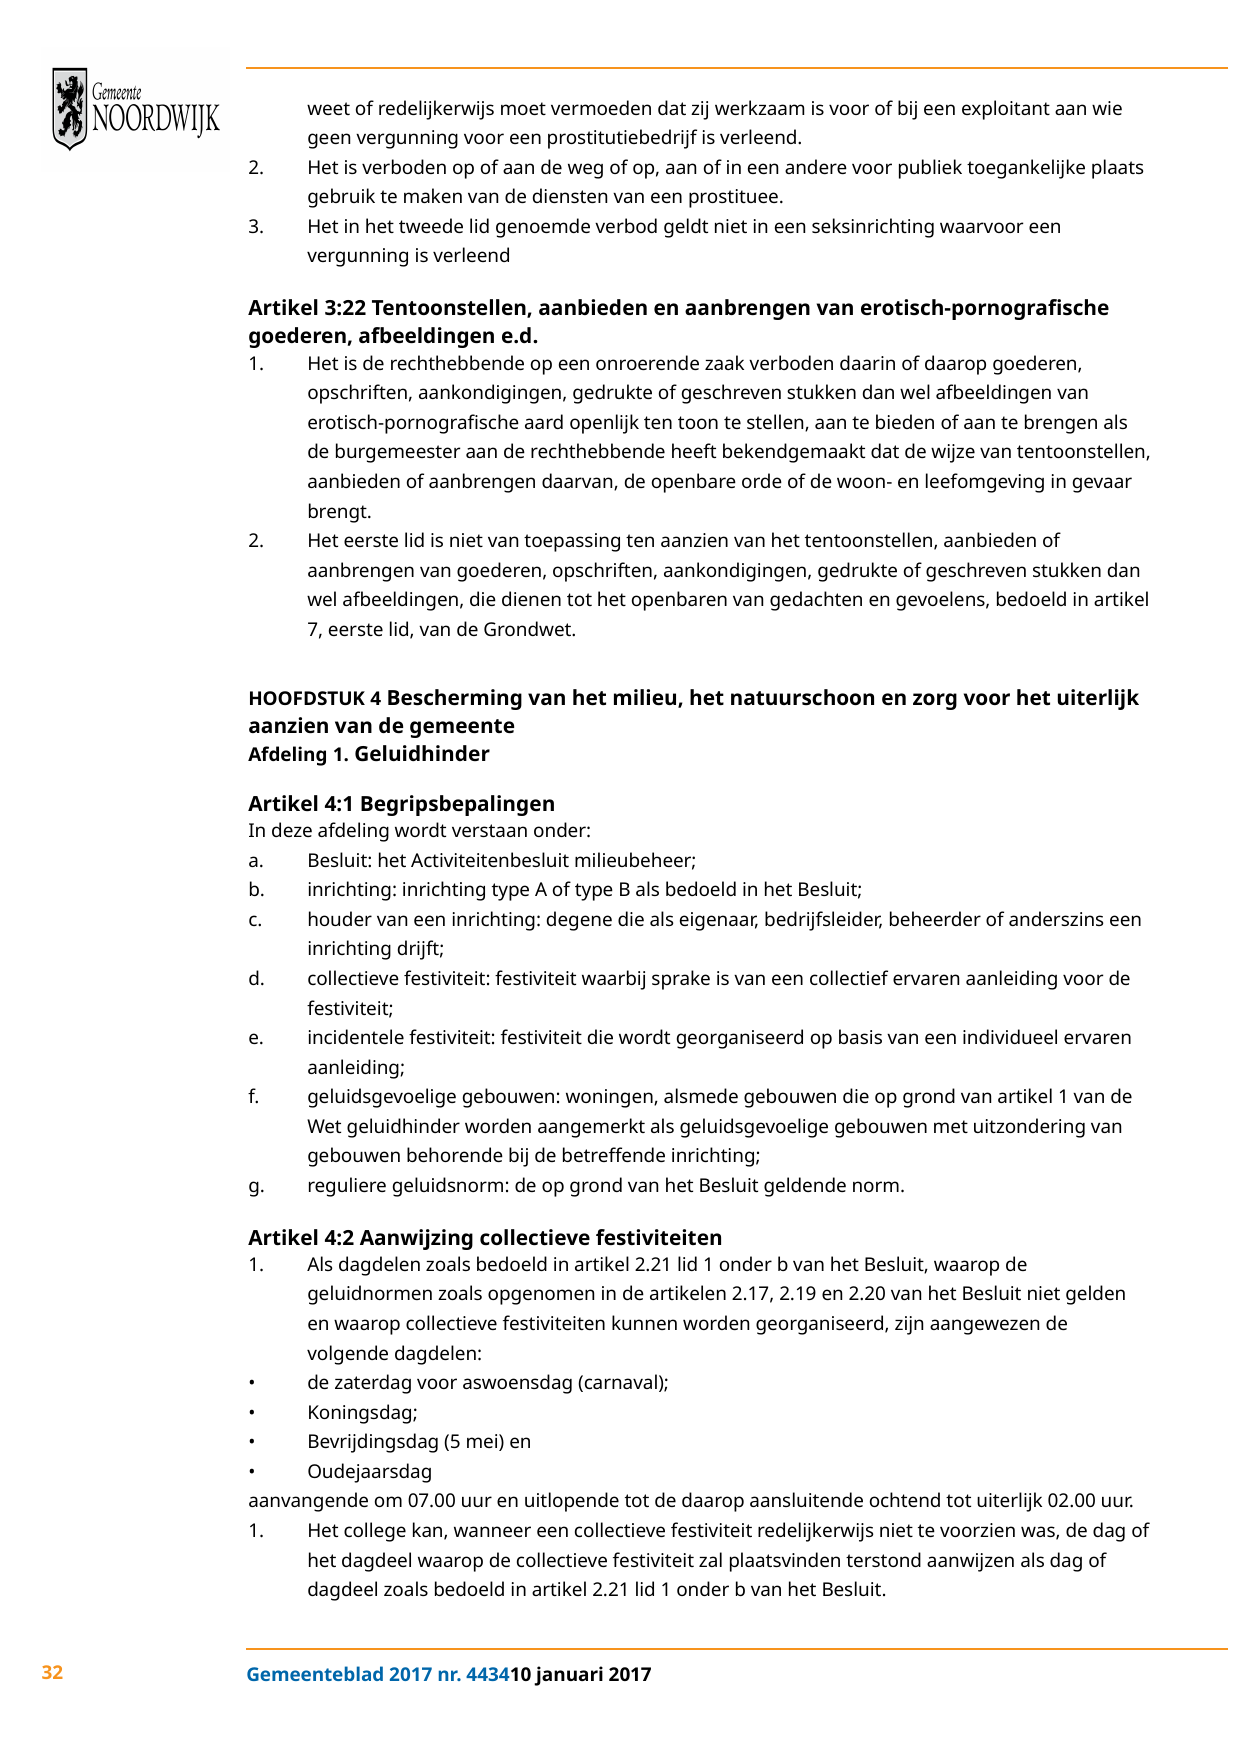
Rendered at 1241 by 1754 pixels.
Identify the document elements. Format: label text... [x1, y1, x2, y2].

list Het is verboden op of aan de weg of op, aan of in een andere voor publiek toegankelijke plaats gebruik te maken van de diensten van een prostituee. [248, 154, 1152, 209]
list incidentele festiviteit: festiviteit die wordt georganiseerd op basis van een individueel ervaren aanleiding; [248, 1024, 1152, 1079]
text Artikel 3:22 Tentoonstellen, aanbieden en aanbrengen van erotisch-pornografische goederen, afbeeldingen e.d. [248, 293, 1152, 350]
list weet of redelijkerwijs moet vermoeden dat zij werkzaam is voor of bij een exploitant aan wie geen vergunning voor een prostitutiebedrijf is verleend. [248, 95, 1152, 150]
picture [41, 47, 231, 172]
text In deze afdeling wordt verstaan onder: [248, 817, 1152, 843]
list Het college kan, wanneer een collectieve festiviteit redelijkerwijs niet te voorzien was, de dag of het dagdeel waarop de collectieve festiviteit zal plaatsvinden terstond aanwijzen als dag of dagdeel zoals bedoeld in artikel 2.21 lid 1 onder b van het Besluit. [248, 1517, 1152, 1602]
list Het is de rechthebbende op een onroerende zaak verboden daarin of daarop goederen, opschriften, aankondigingen, gedrukte of geschreven stukken dan wel afbeeldingen van erotisch-pornografische aard openlijk ten toon te stellen, aan te bieden of aan te brengen als de burgemeester aan de rechthebbende heeft bekendgemaakt dat de wijze van tentoonstellen, aanbieden of aanbrengen daarvan, de openbare orde of de woon- en leefomgeving in gevaar brengt. [248, 350, 1152, 524]
list Koningsdag; [248, 1399, 1152, 1425]
list Bevrijdingsdag (5 mei) en [248, 1428, 1152, 1454]
list Als dagdelen zoals bedoeld in artikel 2.21 lid 1 onder b van het Besluit, waarop de geluidnormen zoals opgenomen in de artikelen 2.17, 2.19 en 2.20 van het Besluit niet gelden en waarop collectieve festiviteiten kunnen worden georganiseerd, zijn aangewezen de volgende dagdelen: [248, 1251, 1152, 1366]
text aanvangende om 07.00 uur en uitlopende tot de daarop aansluitende ochtend tot uiterlijk 02.00 uur. [248, 1488, 1152, 1513]
list Het in het tweede lid genoemde verbod geldt niet in een seksinrichting waarvoor een vergunning is verleend [248, 213, 1152, 268]
text Artikel 4:1 Begripsbepalingen [248, 789, 1152, 817]
list reguliere geluidsnorm: de op grond van het Besluit geldende norm. [248, 1172, 1152, 1198]
list collectieve festiviteit: festiviteit waarbij sprake is van een collectief ervaren aanleiding voor de festiviteit; [248, 965, 1152, 1020]
text Afdeling 1. Geluidhinder [248, 739, 1152, 768]
list geluidsgevoelige gebouwen: woningen, alsmede gebouwen die op grond van artikel 1 van de Wet geluidhinder worden aangemerkt als geluidsgevoelige gebouwen met uitzondering van gebouwen behorende bij de betreffende inrichting; [248, 1083, 1152, 1168]
list Besluit: het Activiteitenbesluit milieubeheer; [248, 847, 1152, 872]
list houder van een inrichting: degene die als eigenaar, bedrijfsleider, beheerder of anderszins een inrichting drijft; [248, 906, 1152, 961]
list inrichting: inrichting type A of type B als bedoeld in het Besluit; [248, 876, 1152, 902]
list Het eerste lid is niet van toepassing ten aanzien van het tentoonstellen, aanbieden of aanbrengen van goederen, opschriften, aankondigingen, gedrukte of geschreven stukken dan wel afbeeldingen, die dienen tot het openbaren van gedachten en gevoelens, bedoeld in artikel 7, eerste lid, van de Grondwet. [248, 527, 1152, 642]
list Oudejaarsdag [248, 1458, 1152, 1484]
list de zaterdag voor aswoensdag (carnaval); [248, 1369, 1152, 1395]
text HOOFDSTUK 4 Bescherming van het milieu, het natuurschoon en zorg voor het uiterlijk aanzien van de gemeente [248, 683, 1152, 739]
text Artikel 4:2 Aanwijzing collectieve festiviteiten [248, 1223, 1152, 1251]
